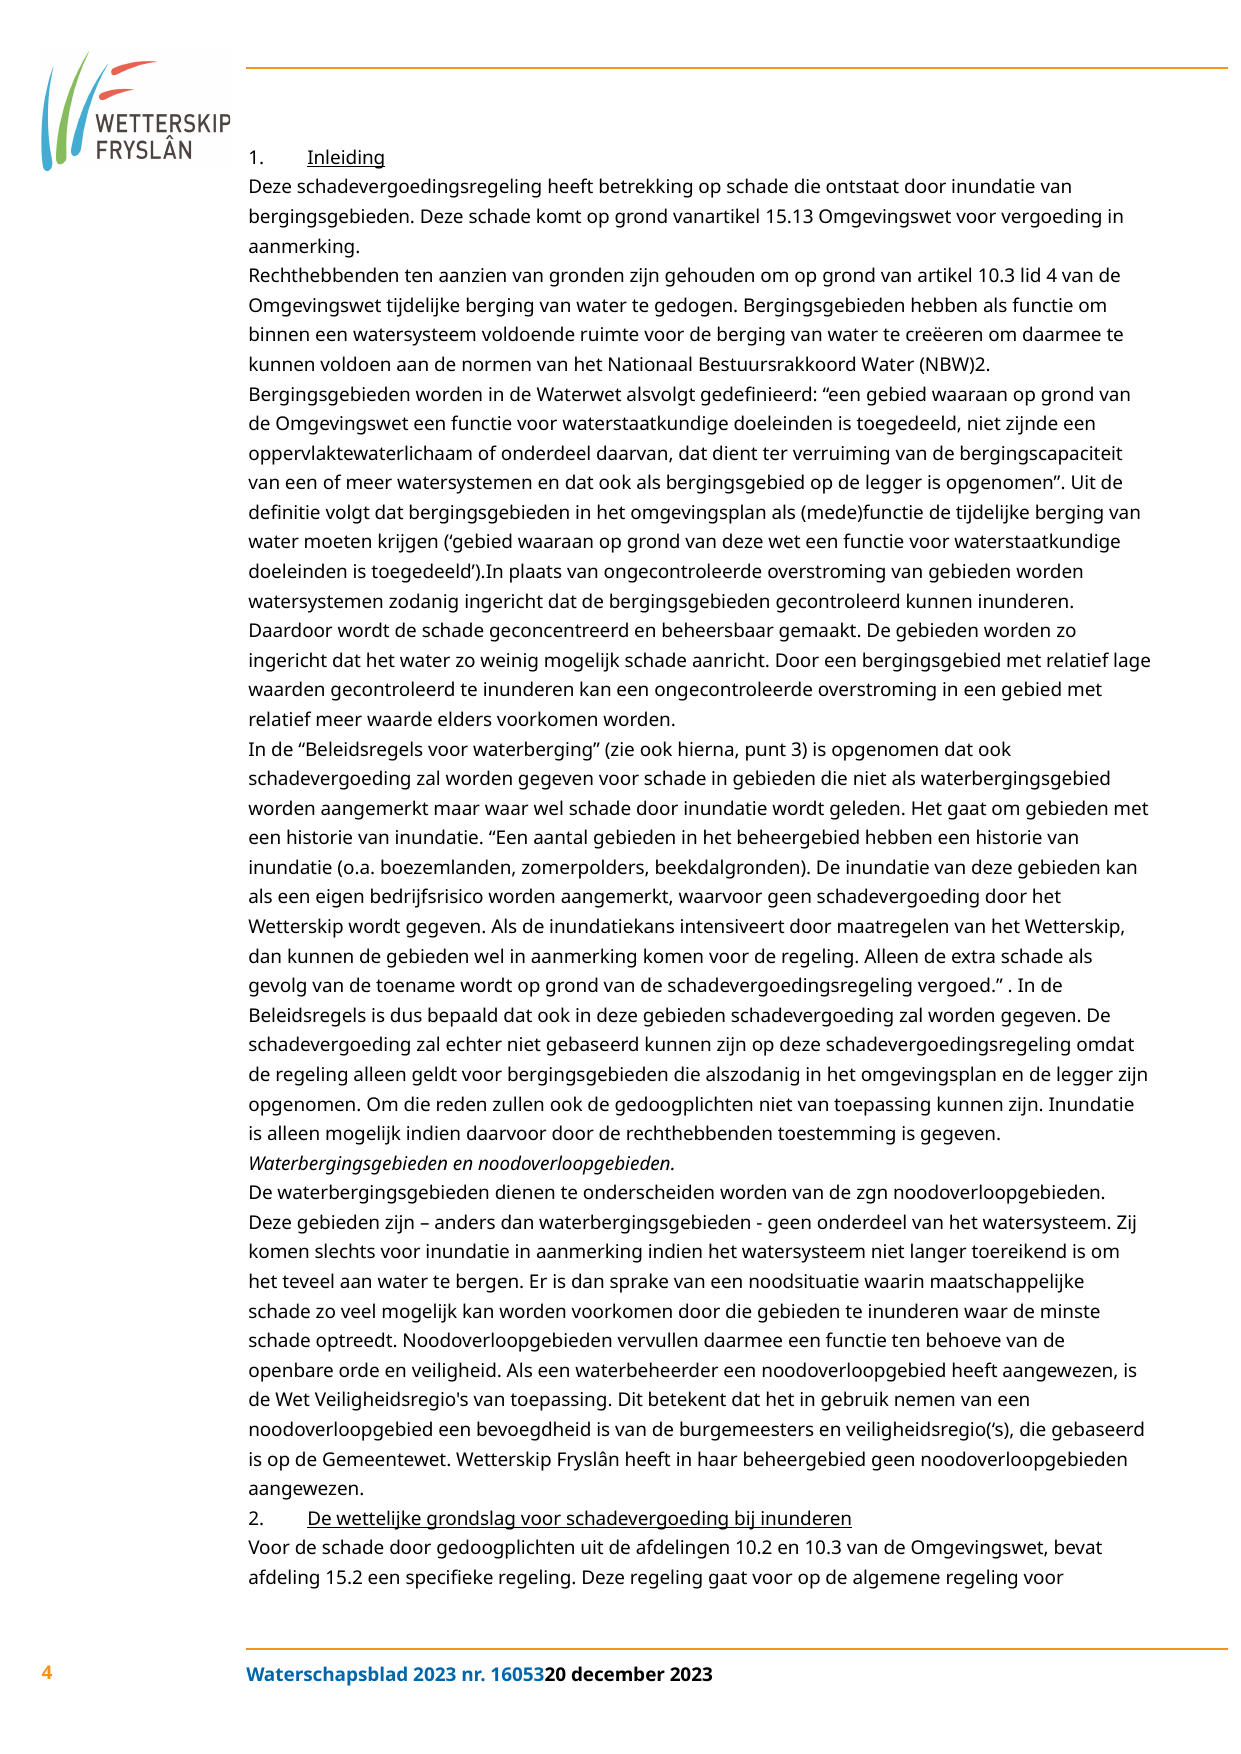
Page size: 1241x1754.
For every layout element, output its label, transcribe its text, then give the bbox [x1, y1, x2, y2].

text In de “Beleidsregels voor waterberging” (zie ook hierna, punt 3) is opgenomen dat ook schadevergoeding zal worden gegeven voor schade in gebieden die niet als waterbergingsgebied worden aangemerkt maar waar wel schade door inundatie wordt geleden. Het gaat om gebieden met een historie van inundatie. “Een aantal gebieden in het beheergebied hebben een historie van inundatie (o.a. boezemlanden, zomerpolders, beekdalgronden). De inundatie van deze gebieden kan als een eigen bedrijfsrisico worden aangemerkt, waarvoor geen schadevergoeding door het Wetterskip wordt gegeven. Als de inundatiekans intensiveert door maatregelen van het Wetterskip, dan kunnen de gebieden wel in aanmerking komen voor de regeling. Alleen de extra schade als gevolg van de toename wordt op grond van de schadevergoedingsregeling vergoed.” . In de Beleidsregels is dus bepaald dat ook in deze gebieden schadevergoeding zal worden gegeven. De schadevergoeding zal echter niet gebaseerd kunnen zijn op deze schadevergoedingsregeling omdat de regeling alleen geldt voor bergingsgebieden die alszodanig in het omgevingsplan en de legger zijn opgenomen. Om die reden zullen ook de gedoogplichten niet van toepassing kunnen zijn. Inundatie is alleen mogelijk indien daarvoor door de rechthebbenden toestemming is gegeven. [248, 736, 1152, 1146]
picture [41, 47, 231, 172]
text Waterbergingsgebieden en noodoverloopgebieden. [248, 1150, 1152, 1176]
text Deze schadevergoedingsregeling heeft betrekking op schade die ontstaat door inundatie van bergingsgebieden. Deze schade komt op grond vanartikel 15.13 Omgevingswet voor vergoeding in aanmerking. [248, 174, 1152, 259]
text Voor de schade door gedoogplichten uit de afdelingen 10.2 en 10.3 van de Omgevingswet, bevat afdeling 15.2 een specifieke regeling. Deze regeling gaat voor op de algemene regeling voor [248, 1534, 1152, 1590]
list Inleiding [248, 144, 1152, 170]
text De waterbergingsgebieden dienen te onderscheiden worden van de zgn noodoverloopgebieden. Deze gebieden zijn – anders dan waterbergingsgebieden - geen onderdeel van het watersysteem. Zij komen slechts voor inundatie in aanmerking indien het watersysteem niet langer toereikend is om het teveel aan water te bergen. Er is dan sprake van een noodsituatie waarin maatschappelijke schade zo veel mogelijk kan worden voorkomen door die gebieden te inunderen waar de minste schade optreedt. Noodoverloopgebieden vervullen daarmee een functie ten behoeve van de openbare orde en veiligheid. Als een waterbeheerder een noodoverloopgebied heeft aangewezen, is de Wet Veiligheidsregio's van toepassing. Dit betekent dat het in gebruik nemen van een noodoverloopgebied een bevoegdheid is van de burgemeesters en veiligheidsregio(‘s), die gebaseerd is op de Gemeentewet. Wetterskip Fryslân heeft in haar beheergebied geen noodoverloopgebieden aangewezen. [248, 1179, 1152, 1501]
text Rechthebbenden ten aanzien van gronden zijn gehouden om op grond van artikel 10.3 lid 4 van de Omgevingswet tijdelijke berging van water te gedogen. Bergingsgebieden hebben als functie om binnen een watersysteem voldoende ruimte voor de berging van water te creëeren om daarmee te kunnen voldoen aan de normen van het Nationaal Bestuursrakkoord Water (NBW)2. Bergingsgebieden worden in de Waterwet alsvolgt gedefinieerd: “een gebied waaraan op grond van de Omgevingswet een functie voor waterstaatkundige doeleinden is toegedeeld, niet zijnde een oppervlaktewaterlichaam of onderdeel daarvan, dat dient ter verruiming van de bergingscapaciteit van een of meer watersystemen en dat ook als bergingsgebied op de legger is opgenomen”. Uit de definitie volgt dat bergingsgebieden in het omgevingsplan als (mede)functie de tijdelijke berging van water moeten krijgen (‘gebied waaraan op grond van deze wet een functie voor waterstaatkundige doeleinden is toegedeeld’).In plaats van ongecontroleerde overstroming van gebieden worden watersystemen zodanig ingericht dat de bergingsgebieden gecontroleerd kunnen inunderen. Daardoor wordt de schade geconcentreerd en beheersbaar gemaakt. De gebieden worden zo ingericht dat het water zo weinig mogelijk schade aanricht. Door een bergingsgebied met relatief lage waarden gecontroleerd te inunderen kan een ongecontroleerde overstroming in een gebied met relatief meer waarde elders voorkomen worden. [248, 262, 1152, 732]
list De wettelijke grondslag voor schadevergoeding bij inunderen [248, 1505, 1152, 1531]
